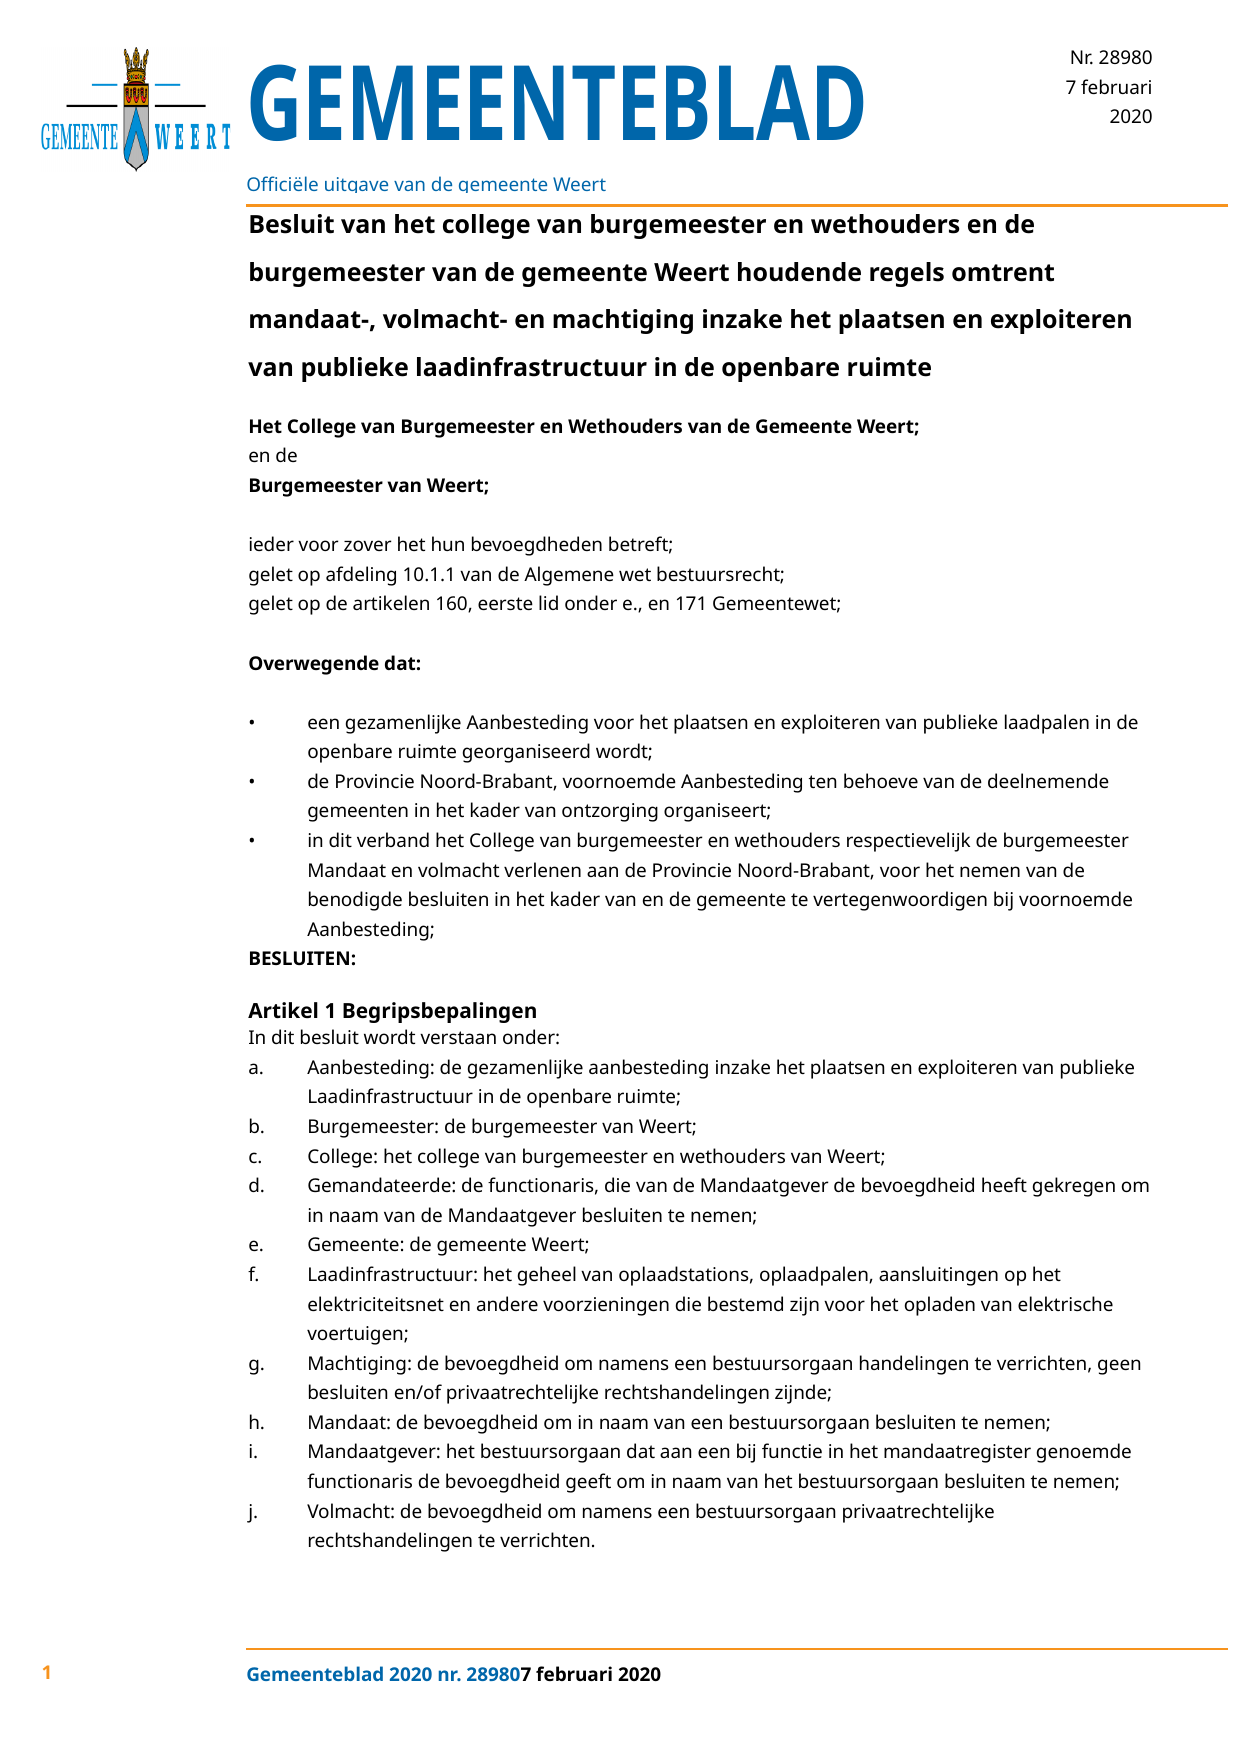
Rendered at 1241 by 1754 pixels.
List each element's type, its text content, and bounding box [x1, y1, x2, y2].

text ieder voor zover het hun bevoegdheden betreft; [248, 531, 1152, 557]
text en de [248, 443, 1152, 468]
list Burgemeester: de burgemeester van Weert; [248, 1113, 1152, 1139]
list Gemeente: de gemeente Weert; [248, 1232, 1152, 1257]
list Aanbesteding: de gezamenlijke aanbesteding inzake het plaatsen en exploiteren van publieke Laadinfrastructuur in de openbare ruimte; [248, 1054, 1152, 1109]
list Machtiging: de bevoegdheid om namens een bestuursorgaan handelingen te verrichten, geen besluiten en/of privaatrechtelijke rechtshandelingen zijnde; [248, 1350, 1152, 1405]
list een gezamenlijke Aanbesteding voor het plaatsen en exploiteren van publieke laadpalen in de openbare ruimte georganiseerd wordt; [248, 709, 1152, 764]
list Mandaat: de bevoegdheid om in naam van een bestuursorgaan besluiten te nemen; [248, 1409, 1152, 1435]
text Artikel 1 Begripsbepalingen [248, 996, 1152, 1024]
list in dit verband het College van burgemeester en wethouders respectievelijk de burgemeester Mandaat en volmacht verlenen aan de Provincie Noord-Brabant, voor het nemen van de benodigde besluiten in het kader van en de gemeente te vertegenwoordigen bij voornoemde Aanbesteding; [248, 827, 1152, 942]
list de Provincie Noord-Brabant, voornoemde Aanbesteding ten behoeve van de deelnemende gemeenten in het kader van ontzorging organiseert; [248, 768, 1152, 823]
text Overwegende dat: [248, 650, 1152, 676]
text Burgemeester van Weert; [248, 472, 1152, 498]
list Mandaatgever: het bestuursorgaan dat aan een bij functie in het mandaatregister genoemde functionaris de bevoegdheid geeft om in naam van het bestuursorgaan besluiten te nemen; [248, 1439, 1152, 1494]
text Besluit van het college van burgemeester en wethouders en de burgemeester van de gemeente Weert houdende regels omtrent mandaat-, volmacht- en machtiging inzake het plaatsen en exploiteren van publieke laadinfrastructuur in de openbare ruimte [248, 207, 1152, 384]
text Het College van Burgemeester en Wethouders van de Gemeente Weert; [248, 413, 1152, 439]
list Gemandateerde: de functionaris, die van de Mandaatgever de bevoegdheid heeft gekregen om in naam van de Mandaatgever besluiten te nemen; [248, 1172, 1152, 1228]
text In dit besluit wordt verstaan onder: [248, 1024, 1152, 1050]
list College: het college van burgemeester en wethouders van Weert; [248, 1143, 1152, 1168]
picture [41, 47, 231, 172]
text BESLUITEN: [248, 946, 1152, 971]
list Volmacht: de bevoegdheid om namens een bestuursorgaan privaatrechtelijke rechtshandelingen te verrichten. [248, 1498, 1152, 1553]
list Laadinfrastructuur: het geheel van oplaadstations, oplaadpalen, aansluitingen op het elektriciteitsnet en andere voorzieningen die bestemd zijn voor het opladen van elektrische voertuigen; [248, 1261, 1152, 1346]
text gelet op de artikelen 160, eerste lid onder e., en 171 Gemeentewet; [248, 591, 1152, 616]
text gelet op afdeling 10.1.1 van de Algemene wet bestuursrecht; [248, 561, 1152, 587]
